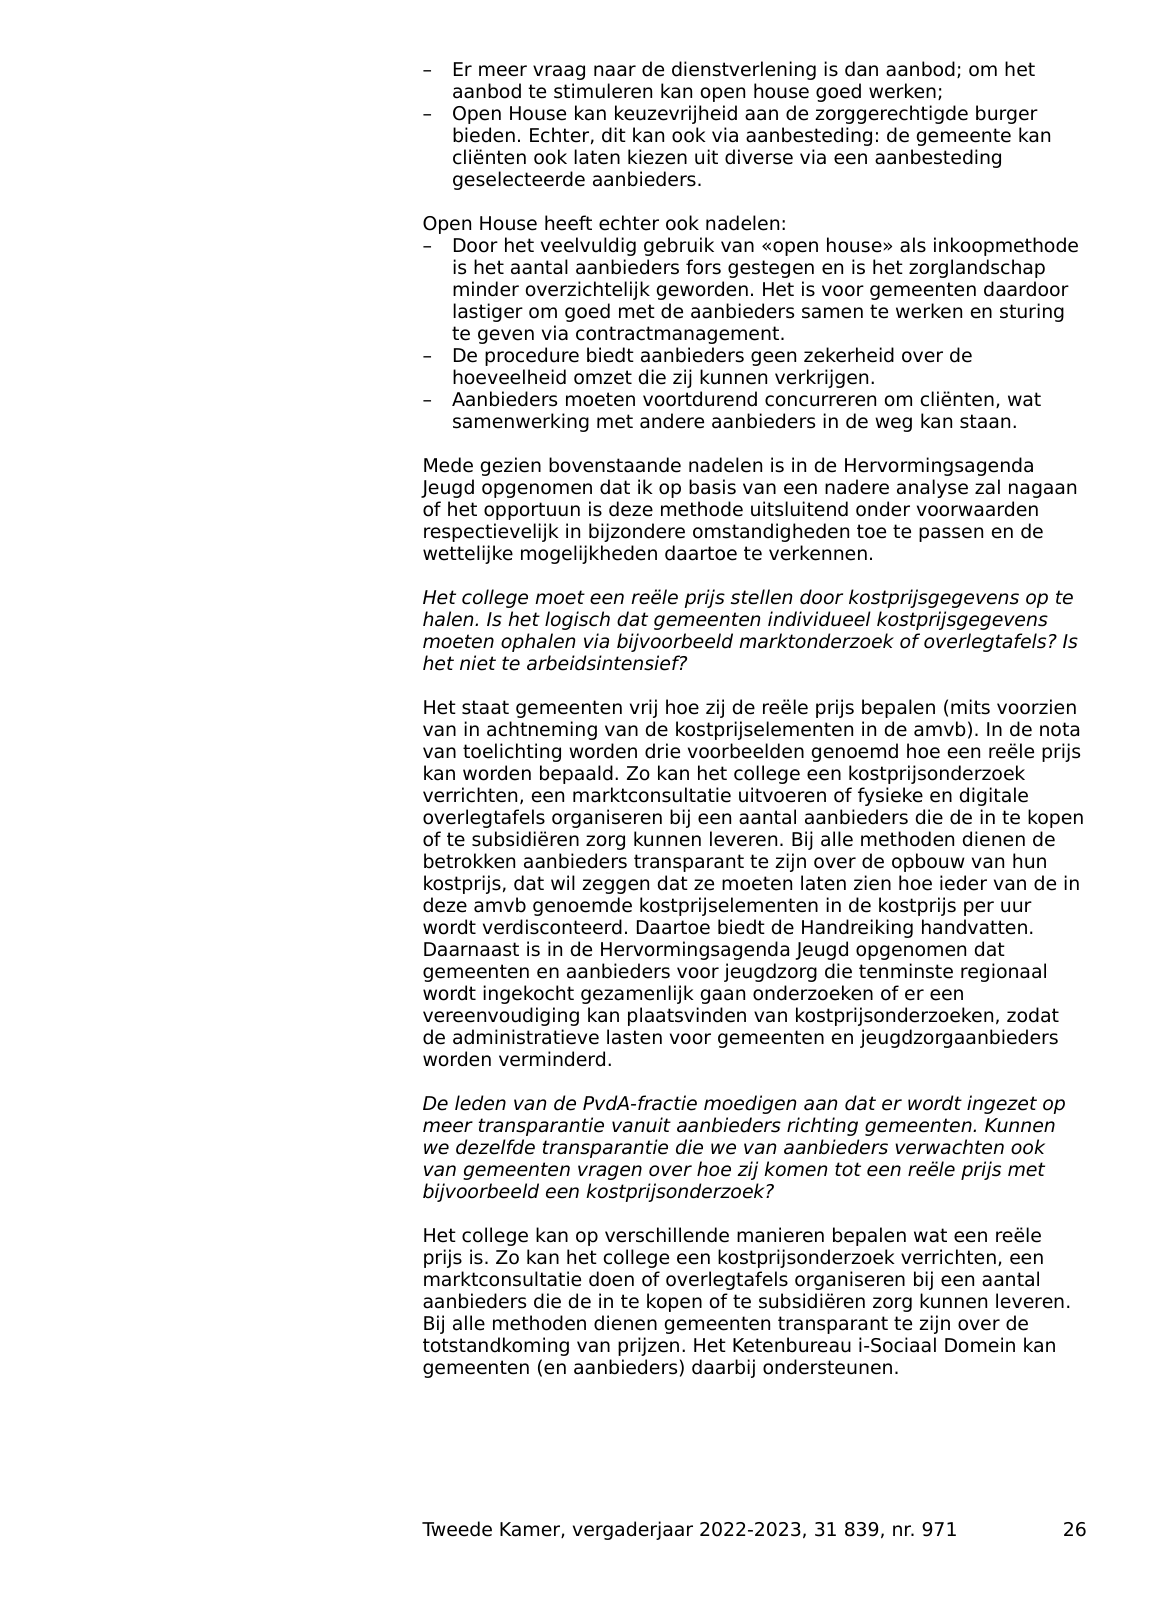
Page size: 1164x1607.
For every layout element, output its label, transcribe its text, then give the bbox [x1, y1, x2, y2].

text Het staat gemeenten vrij hoe zij de reële prijs bepalen (mits voorzien van in achtneming van de kostprijselementen in de amvb). In de nota van toelichting worden drie voorbeelden genoemd hoe een reële prijs kan worden bepaald. Zo kan het college een kostprijsonderzoek verrichten, een marktconsultatie uitvoeren of fysieke en digitale overlegtafels organiseren bij een aantal aanbieders die de in te kopen of te subsidiëren zorg kunnen leveren. Bij alle methoden dienen de betrokken aanbieders transparant te zijn over de opbouw van hun kostprijs, dat wil zeggen dat ze moeten laten zien hoe ieder van de in deze amvb genoemde kostprijselementen in de kostprijs per uur wordt verdisconteerd. Daartoe biedt de Handreiking handvatten. Daarnaast is in de Hervormingsagenda Jeugd opgenomen dat gemeenten en aanbieders voor jeugdzorg die tenminste regionaal wordt ingekocht gezamenlijk gaan onderzoeken of er een vereenvoudiging kan plaatsvinden van kostprijsonderzoeken, zodat de administratieve lasten voor gemeenten en jeugdzorgaanbieders worden verminderd. [422, 697, 1087, 1071]
text – Aanbieders moeten voortdurend concurreren om cliënten, wat samenwerking met andere aanbieders in de weg kan staan. [422, 389, 1087, 433]
text – De procedure biedt aanbieders geen zekerheid over de hoeveelheid omzet die zij kunnen verkrijgen. [422, 345, 1087, 389]
text – Door het veelvuldig gebruik van «open house» als inkoopmethode is het aantal aanbieders fors gestegen en is het zorglandschap minder overzichtelijk geworden. Het is voor gemeenten daardoor lastiger om goed met de aanbieders samen te werken en sturing te geven via contractmanagement. [422, 235, 1087, 345]
text – Open House kan keuzevrijheid aan de zorggerechtigde burger bieden. Echter, dit kan ook via aanbesteding: de gemeente kan cliënten ook laten kiezen uit diverse via een aanbesteding geselecteerde aanbieders. [422, 103, 1087, 191]
text Mede gezien bovenstaande nadelen is in de Hervormingsagenda Jeugd opgenomen dat ik op basis van een nadere analyse zal nagaan of het opportuun is deze methode uitsluitend onder voorwaarden respectievelijk in bijzondere omstandigheden toe te passen en de wettelijke mogelijkheden daartoe te verkennen. [422, 455, 1087, 565]
text – Er meer vraag naar de dienstverlening is dan aanbod; om het aanbod te stimuleren kan open house goed werken; [422, 59, 1087, 103]
text Het college kan op verschillende manieren bepalen wat een reële prijs is. Zo kan het college een kostprijsonderzoek verrichten, een marktconsultatie doen of overlegtafels organiseren bij een aantal aanbieders die de in te kopen of te subsidiëren zorg kunnen leveren. Bij alle methoden dienen gemeenten transparant te zijn over de totstandkoming van prijzen. Het Ketenbureau i-Sociaal Domein kan gemeenten (en aanbieders) daarbij ondersteunen. [422, 1225, 1087, 1379]
text Open House heeft echter ook nadelen: [422, 213, 1087, 235]
text De leden van de PvdA-fractie moedigen aan dat er wordt ingezet op meer transparantie vanuit aanbieders richting gemeenten. Kunnen we dezelfde transparantie die we van aanbieders verwachten ook van gemeenten vragen over hoe zij komen tot een reële prijs met bijvoorbeeld een kostprijsonderzoek? [422, 1093, 1087, 1203]
text Het college moet een reële prijs stellen door kostprijsgegevens op te halen. Is het logisch dat gemeenten individueel kostprijsgegevens moeten ophalen via bijvoorbeeld marktonderzoek of overlegtafels? Is het niet te arbeidsintensief? [422, 587, 1087, 675]
